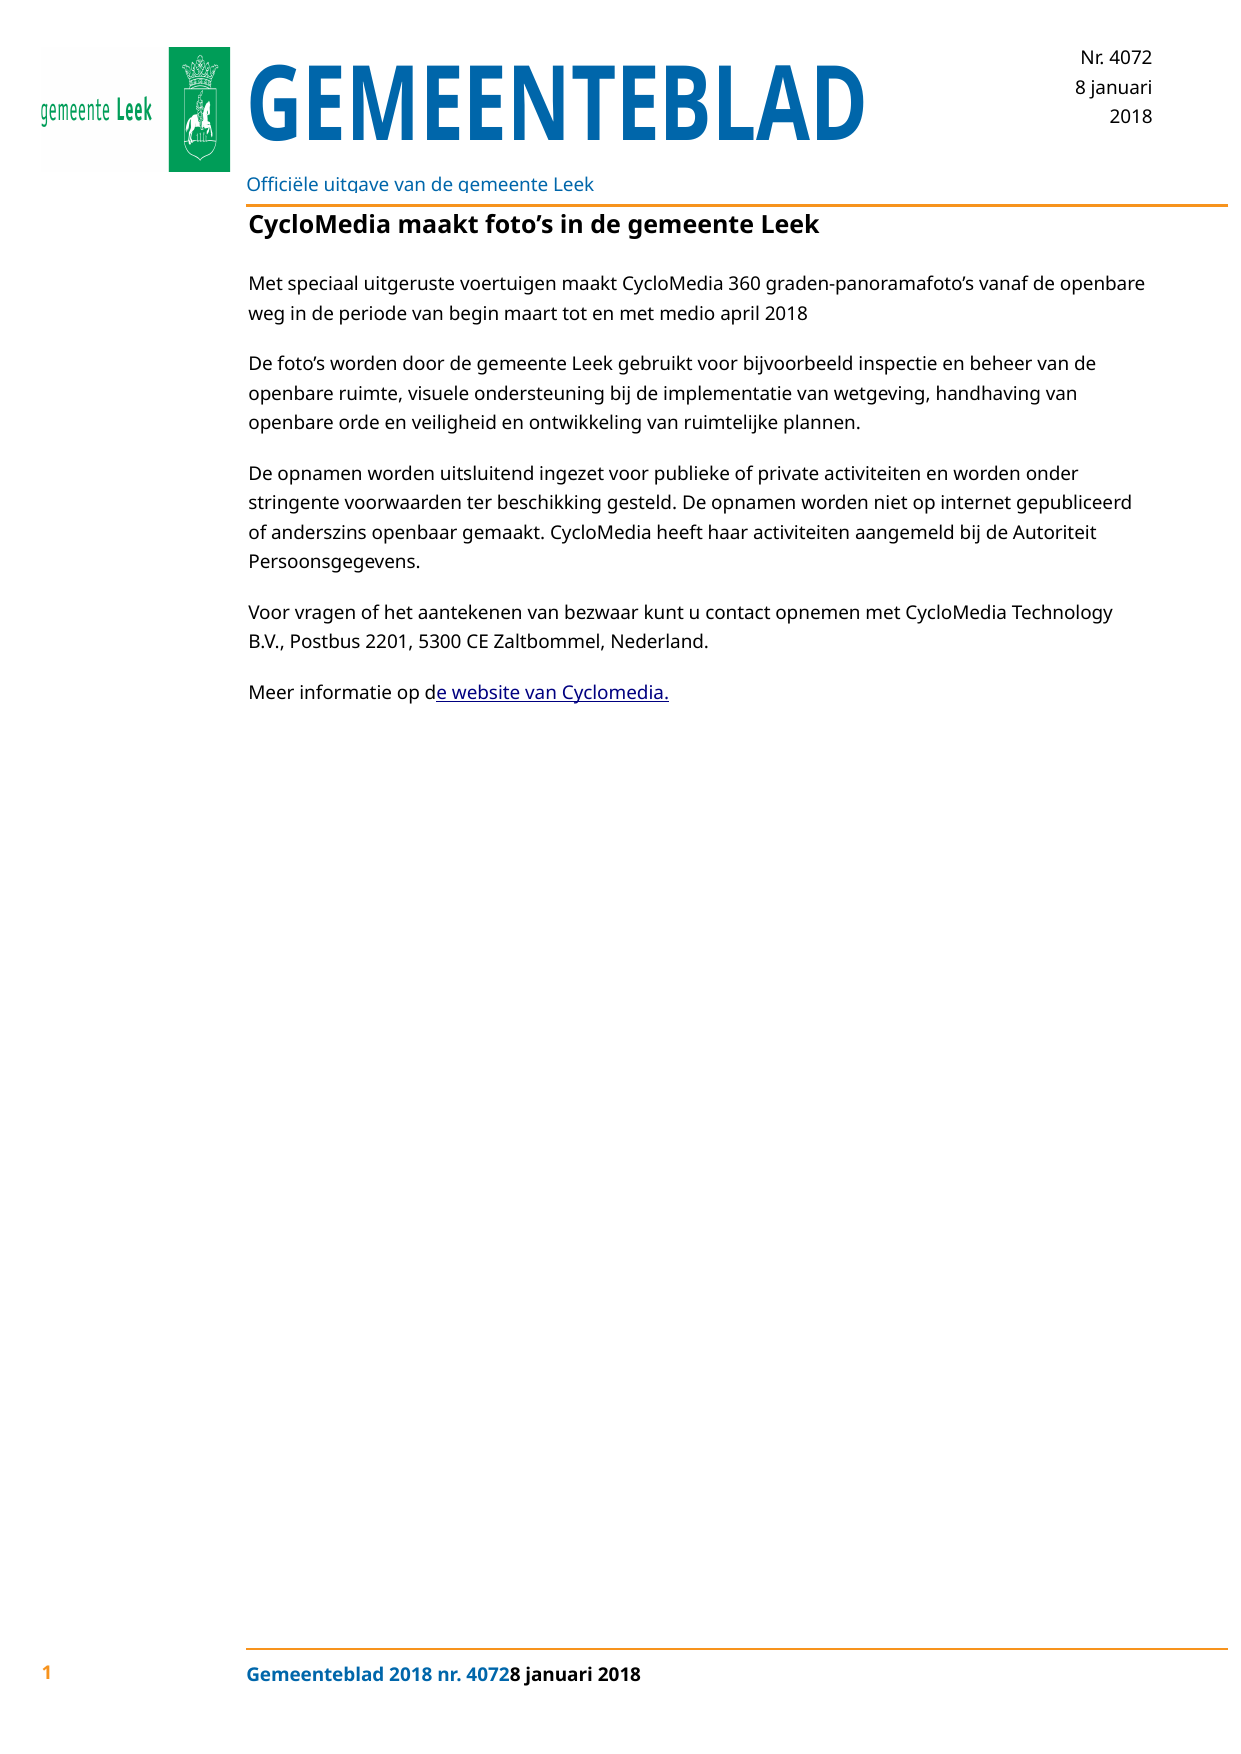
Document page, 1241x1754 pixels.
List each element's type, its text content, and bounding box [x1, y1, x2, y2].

picture [41, 47, 231, 172]
text Met speciaal uitgeruste voertuigen maakt CycloMedia 360 graden-panoramafoto’s vanaf de openbare weg in de periode van begin maart tot en met medio april 2018 [248, 270, 1152, 326]
text De foto’s worden door de gemeente Leek gebruikt voor bijvoorbeeld inspectie en beheer van de openbare ruimte, visuele ondersteuning bij de implementatie van wetgeving, handhaving van openbare orde en veiligheid en ontwikkeling van ruimtelijke plannen. [248, 350, 1152, 435]
text De opnamen worden uitsluitend ingezet voor publieke of private activiteiten en worden onder stringente voorwaarden ter beschikking gesteld. De opnamen worden niet op internet gepubliceerd of anderszins openbaar gemaakt. CycloMedia heeft haar activiteiten aangemeld bij de Autoriteit Persoonsgegevens. [248, 460, 1152, 574]
text CycloMedia maakt foto’s in de gemeente Leek [248, 207, 1152, 241]
text Voor vragen of het aantekenen van bezwaar kunt u contact opnemen met CycloMedia Technology B.V., Postbus 2201, 5300 CE Zaltbommel, Nederland. [248, 599, 1152, 654]
text Meer informatie op de website van Cyclomedia. [248, 679, 1152, 705]
